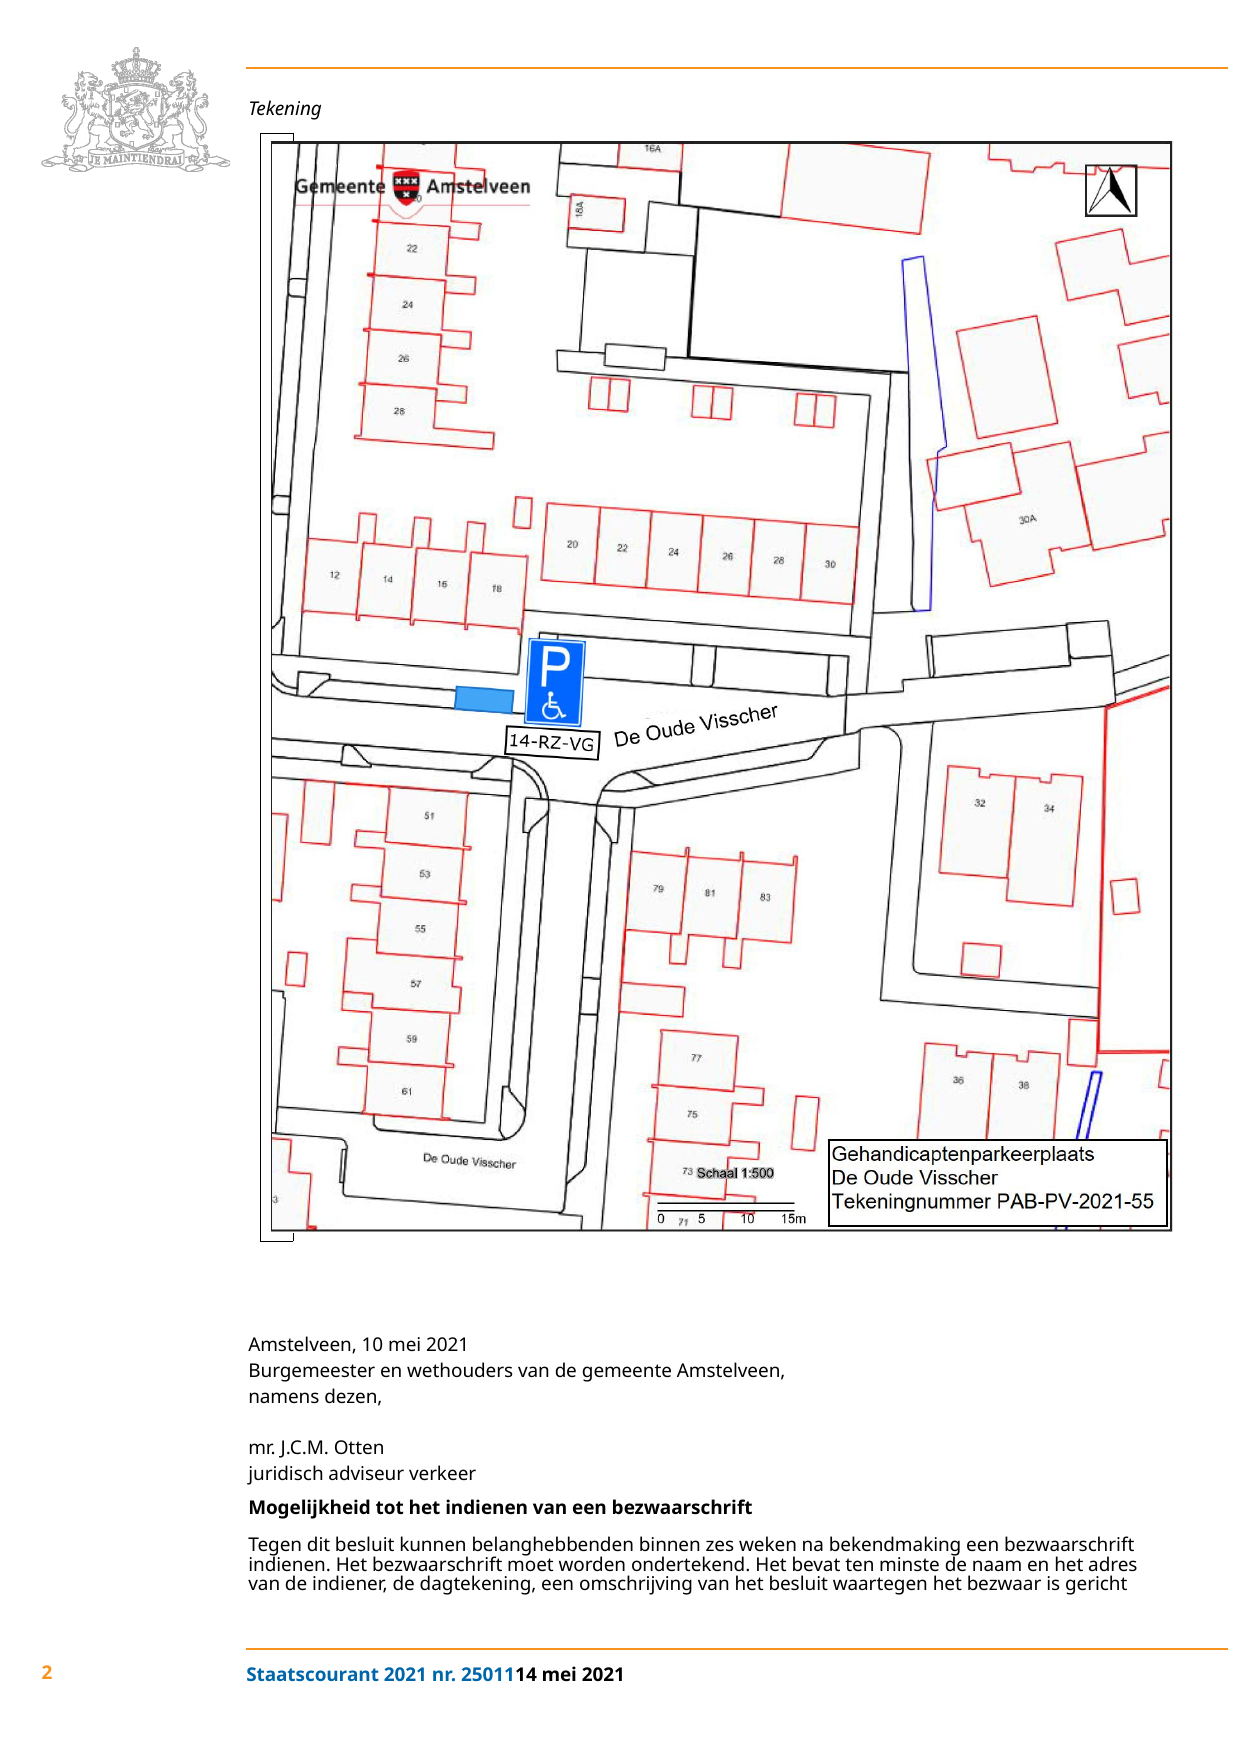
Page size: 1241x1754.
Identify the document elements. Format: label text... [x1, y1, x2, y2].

text namens dezen, [248, 1383, 1152, 1408]
text Amstelveen, 10 mei 2021 [248, 1331, 1152, 1357]
text Burgemeester en wethouders van de gemeente Amstelveen, [248, 1357, 1152, 1383]
text Mogelijkheid tot het indienen van een bezwaarschrift [248, 1499, 1152, 1519]
text Tegen dit besluit kunnen belanghebbenden binnen zes weken na bekendmaking een bezwaarschrift indienen. Het bezwaarschrift moet worden ondertekend. Het bevat ten minste de naam en het adres van de indiener, de dagtekening, een omschrijving van het besluit waartegen het bezwaar is gericht [248, 1536, 1152, 1594]
picture [268, 141, 1173, 1233]
picture [41, 47, 231, 172]
text juridisch adviseur verkeer [248, 1460, 1152, 1486]
text Tekening [248, 95, 1152, 121]
text mr. J.C.M. Otten [248, 1434, 1152, 1460]
